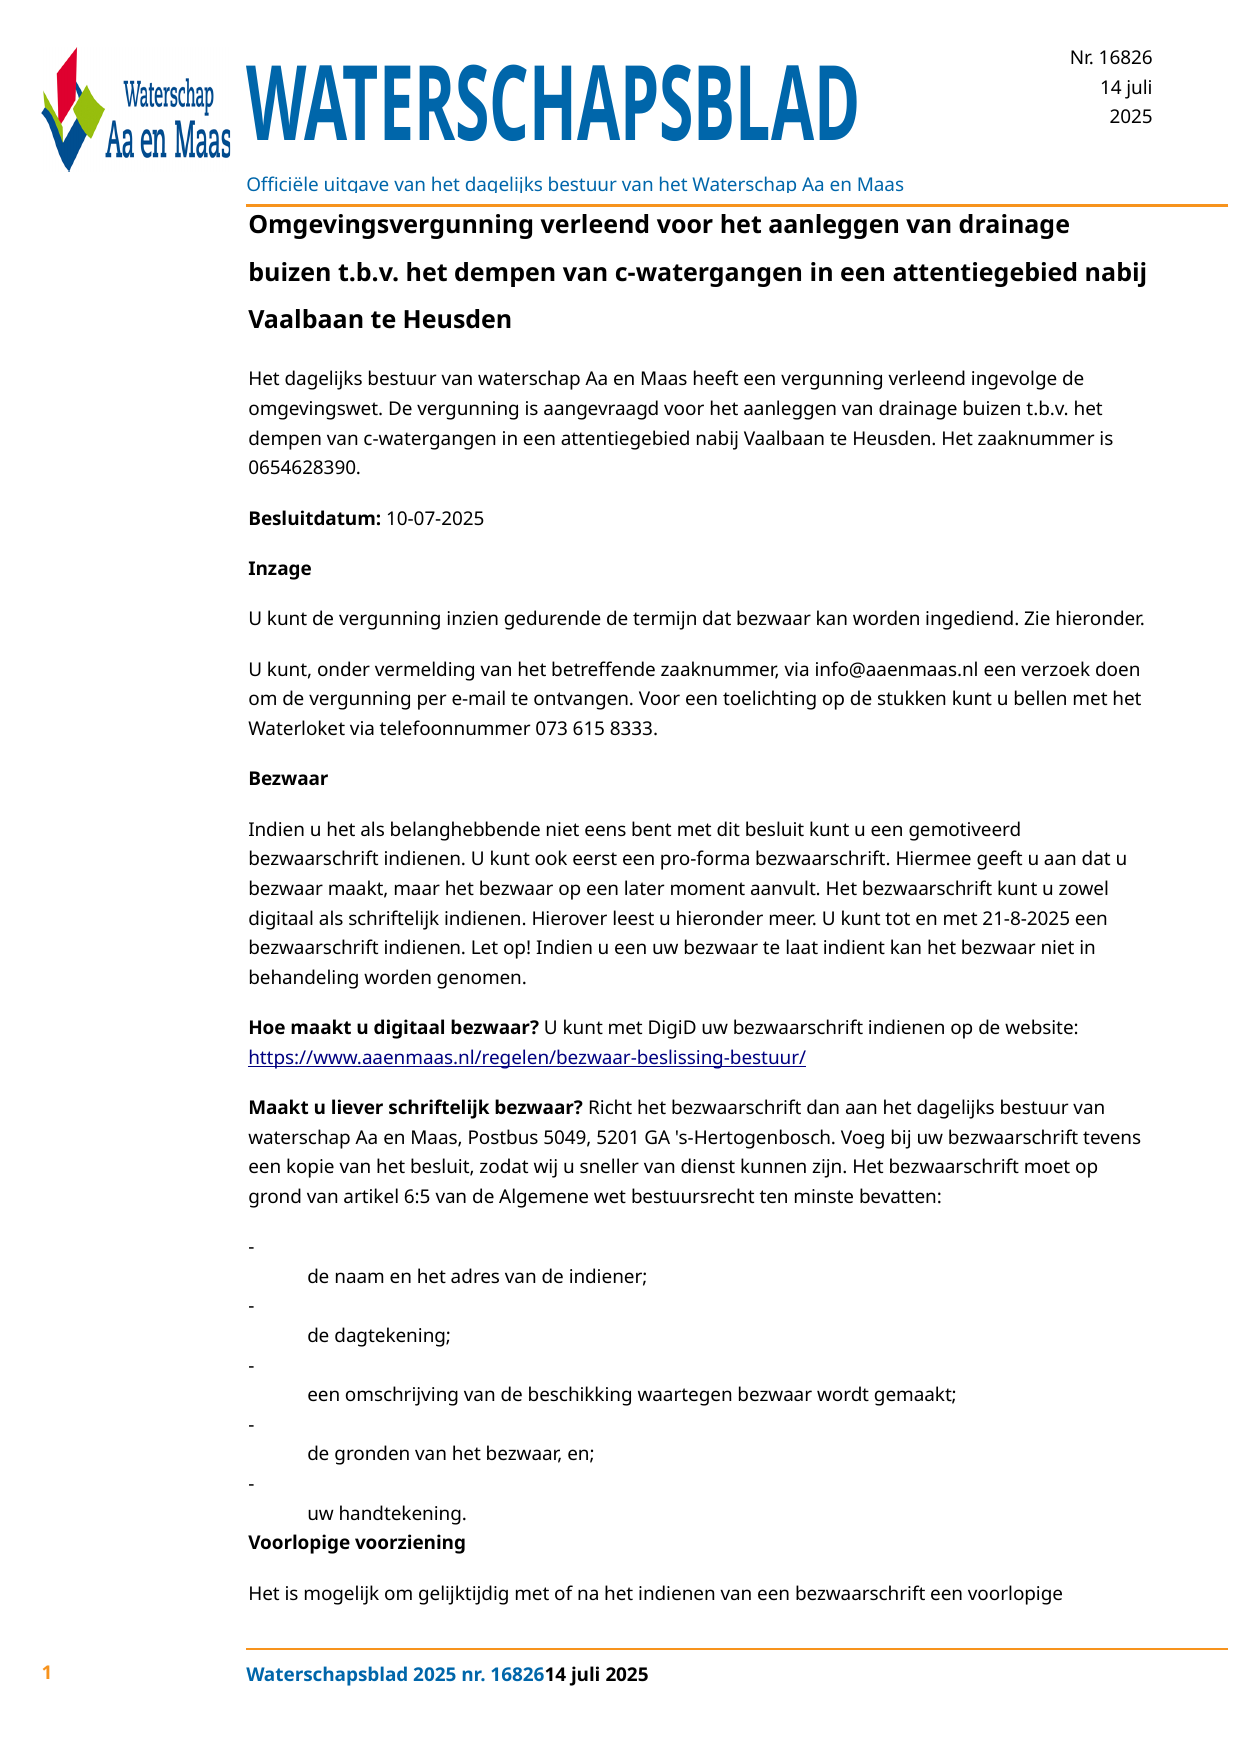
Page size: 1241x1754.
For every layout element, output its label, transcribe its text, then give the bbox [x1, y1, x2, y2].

list een omschrijving van de beschikking waartegen bezwaar wordt gemaakt; [248, 1381, 1152, 1407]
text Inzage [248, 555, 1152, 581]
list de dagtekening; [248, 1322, 1152, 1348]
text Bezwaar [248, 766, 1152, 791]
list de gronden van het bezwaar, en; [248, 1441, 1152, 1466]
text Het is mogelijk om gelijktijdig met of na het indienen van een bezwaarschrift een voorlopige [248, 1580, 1152, 1605]
text Omgevingsvergunning verleend voor het aanleggen van drainage buizen t.b.v. het dempen van c-watergangen in een attentiegebied nabij Vaalbaan te Heusden [248, 207, 1152, 336]
text Voorlopige voorziening [248, 1529, 1152, 1555]
list uw handtekening. [248, 1500, 1152, 1525]
text Het dagelijks bestuur van waterschap Aa en Maas heeft een vergunning verleend ingevolge de omgevingswet. De vergunning is aangevraagd voor het aanleggen van drainage buizen t.b.v. het dempen van c-watergangen in een attentiegebied nabij Vaalbaan te Heusden. Het zaaknummer is 0654628390. [248, 366, 1152, 480]
text Indien u het als belanghebbende niet eens bent met dit besluit kunt u een gemotiveerd bezwaarschrift indienen. U kunt ook eerst een pro-forma bezwaarschrift. Hiermee geeft u aan dat u bezwaar maakt, maar het bezwaar op een later moment aanvult. Het bezwaarschrift kunt u zowel digitaal als schriftelijk indienen. Hierover leest u hieronder meer. U kunt tot en met 21-8-2025 een bezwaarschrift indienen. Let op! Indien u een uw bezwaar te laat indient kan het bezwaar niet in behandeling worden genomen. [248, 816, 1152, 989]
text Besluitdatum: 10-07-2025 [248, 505, 1152, 530]
text Hoe maakt u digitaal bezwaar? U kunt met DigiD uw bezwaarschrift indienen op de website: https://www.aaenmaas.nl/regelen/bezwaar-beslissing-bestuur/ [248, 1014, 1152, 1069]
list de naam en het adres van de indiener; [248, 1263, 1152, 1289]
text Maakt u liever schriftelijk bezwaar? Richt het bezwaarschrift dan aan het dagelijks bestuur van waterschap Aa en Maas, Postbus 5049, 5201 GA 's-Hertogenbosch. Voeg bij uw bezwaarschrift tevens een kopie van het besluit, zodat wij u sneller van dienst kunnen zijn. Het bezwaarschrift moet op grond van artikel 6:5 van de Algemene wet bestuursrecht ten minste bevatten: [248, 1094, 1152, 1209]
text U kunt, onder vermelding van het betreffende zaaknummer, via info@aaenmaas.nl een verzoek doen om de vergunning per e-mail te ontvangen. Voor een toelichting op de stukken kunt u bellen met het Waterloket via telefoonnummer 073 615 8333. [248, 656, 1152, 741]
text U kunt de vergunning inzien gedurende de termijn dat bezwaar kan worden ingediend. Zie hieronder. [248, 606, 1152, 631]
picture [41, 47, 231, 172]
